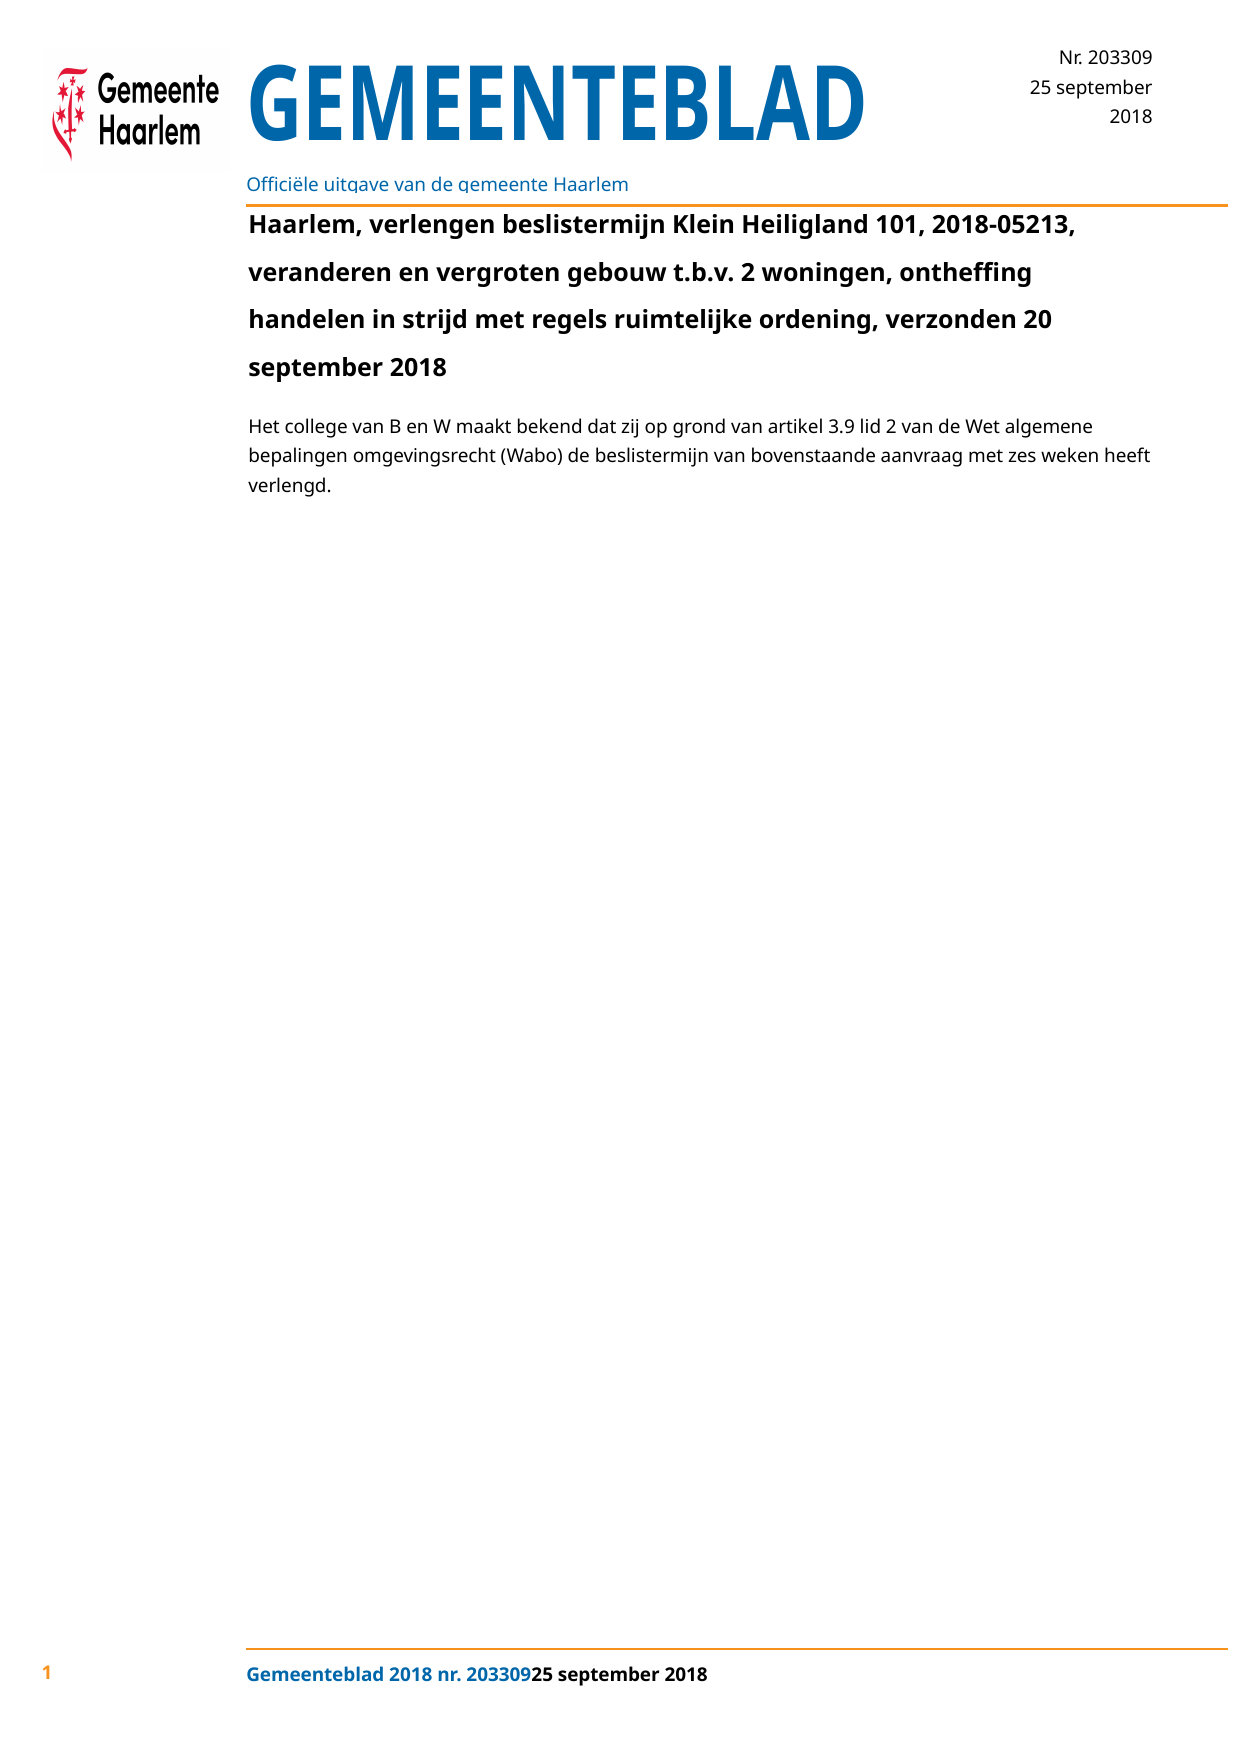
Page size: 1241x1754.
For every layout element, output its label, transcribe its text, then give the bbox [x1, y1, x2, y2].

picture [41, 47, 231, 172]
text Het college van B en W maakt bekend dat zij op grond van artikel 3.9 lid 2 van de Wet algemene bepalingen omgevingsrecht (Wabo) de beslistermijn van bovenstaande aanvraag met zes weken heeft verlengd. [248, 413, 1152, 498]
text Haarlem, verlengen beslistermijn Klein Heiligland 101, 2018-05213, veranderen en vergroten gebouw t.b.v. 2 woningen, ontheffing handelen in strijd met regels ruimtelijke ordening, verzonden 20 september 2018 [248, 207, 1152, 384]
